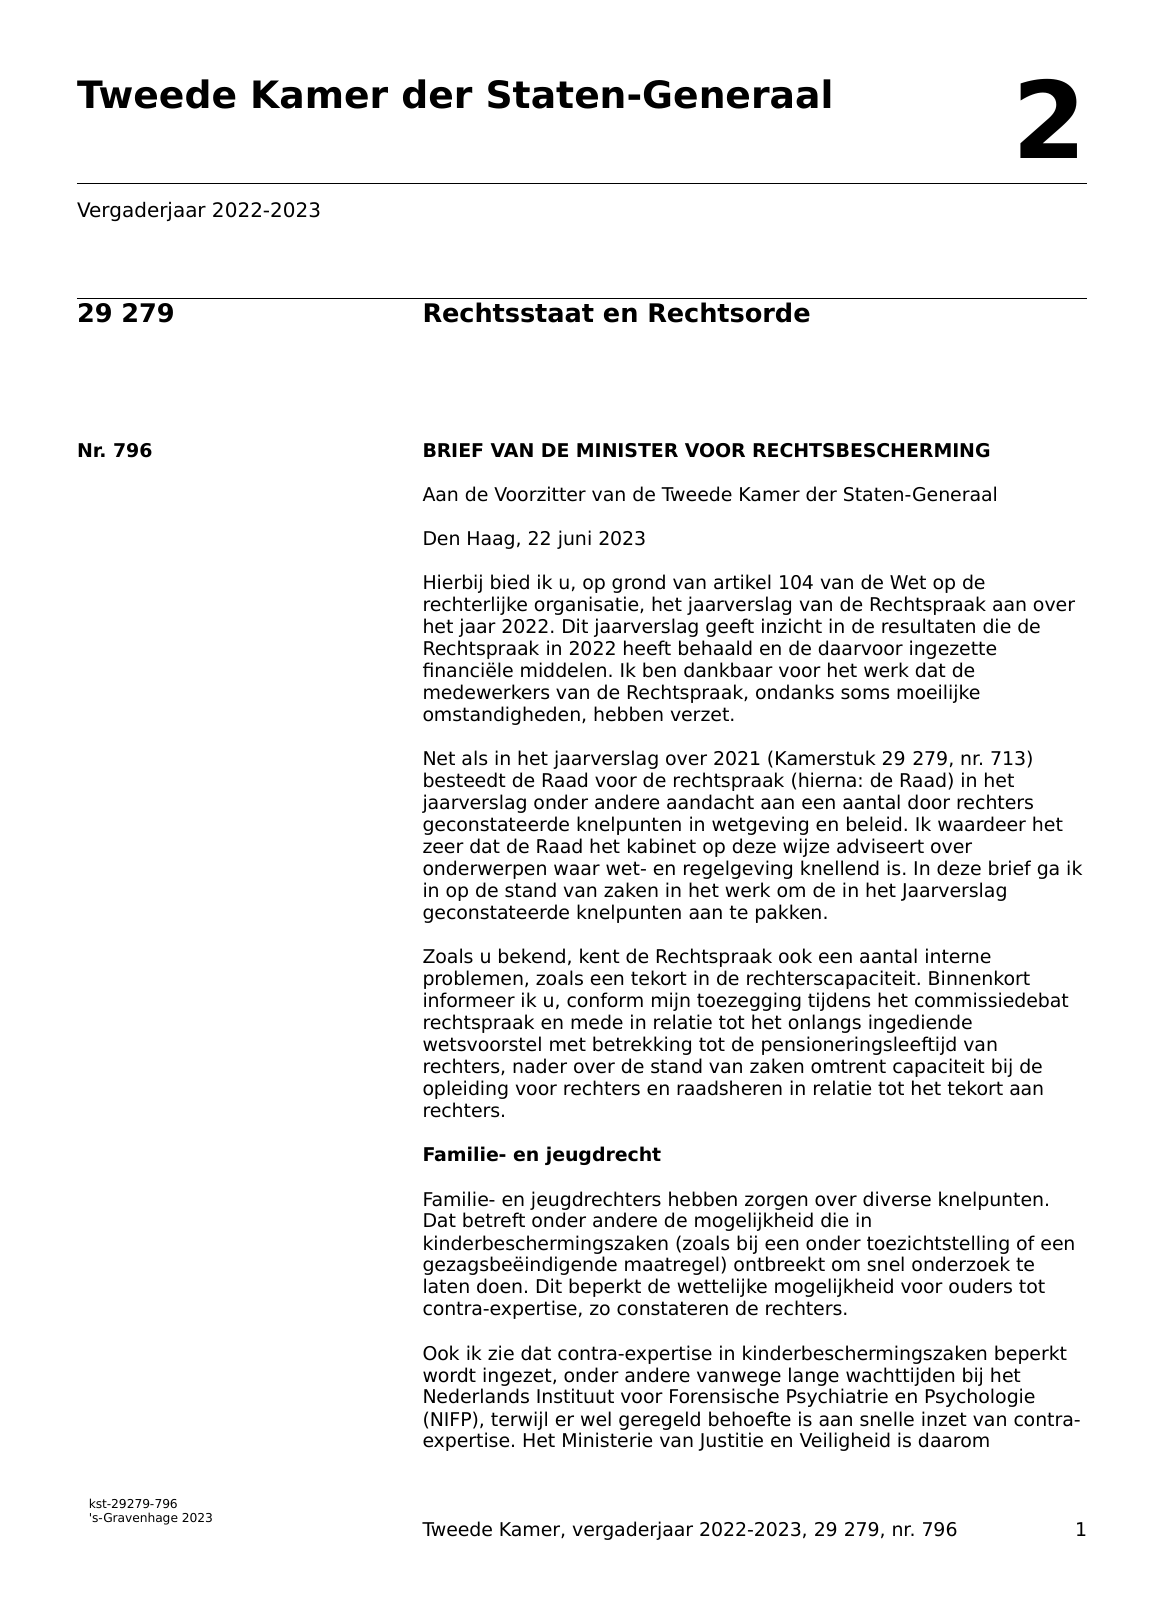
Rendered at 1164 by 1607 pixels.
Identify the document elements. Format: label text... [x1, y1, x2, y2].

subtitle Nr. 796 BRIEF VAN DE MINISTER VOOR RECHTSBESCHERMING [77, 440, 1087, 462]
text Zoals u bekend, kent de Rechtspraak ook een aantal interne problemen, zoals een tekort in de rechterscapaciteit. Binnenkort informeer ik u, conform mijn toezegging tijdens het commissiedebat rechtspraak en mede in relatie tot het onlangs ingediende wetsvoorstel met betrekking tot de pensioneringsleeftijd van rechters, nader over de stand van zaken omtrent capaciteit bij de opleiding voor rechters en raadsheren in relatie tot het tekort aan rechters. [422, 946, 1087, 1122]
text Hierbij bied ik u, op grond van artikel 104 van de Wet op de rechterlijke organisatie, het jaarverslag van de Rechtspraak aan over het jaar 2022. Dit jaarverslag geeft inzicht in de resultaten die de Rechtspraak in 2022 heeft behaald en de daarvoor ingezette financiële middelen. Ik ben dankbaar voor het werk dat de medewerkers van de Rechtspraak, ondanks soms moeilijke omstandigheden, hebben verzet. [422, 572, 1087, 726]
text Familie- en jeugdrechters hebben zorgen over diverse knelpunten. Dat betreft onder andere de mogelijkheid die in kinderbeschermingszaken (zoals bij een onder toezichtstelling of een gezagsbeëindigende maatregel) ontbreekt om snel onderzoek te laten doen. Dit beperkt de wettelijke mogelijkheid voor ouders tot contra-expertise, zo constateren de rechters. [422, 1188, 1087, 1320]
table_header Tweede Kamer der Staten-Generaal [77, 59, 886, 183]
text Ook ik zie dat contra-expertise in kinderbeschermingszaken beperkt wordt ingezet, onder andere vanwege lange wachttijden bij het Nederlands Instituut voor Forensische Psychiatrie en Psychologie (NIFP), terwijl er wel geregeld behoefte is aan snelle inzet van contra-expertise. Het Ministerie van Justitie en Veiligheid is daarom [422, 1342, 1087, 1452]
table_cell Vergaderjaar 2022-2023 [77, 184, 1087, 298]
text kst-29279-796 [88, 1497, 323, 1511]
subtitle Familie- en jeugdrecht [422, 1144, 1087, 1166]
text Net als in het jaarverslag over 2021 (Kamerstuk 29 279, nr. 713) besteedt de Raad voor de rechtspraak (hierna: de Raad) in het jaarverslag onder andere aandacht aan een aantal door rechters geconstateerde knelpunten in wetgeving en beleid. Ik waardeer het zeer dat de Raad het kabinet op deze wijze adviseert over onderwerpen waar wet- en regelgeving knellend is. In deze brief ga ik in op de stand van zaken in het werk om de in het Jaarverslag geconstateerde knelpunten aan te pakken. [422, 748, 1087, 924]
table_header 2 [886, 59, 1087, 183]
text Aan de Voorzitter van de Tweede Kamer der Staten-Generaal [422, 484, 1087, 506]
text 's-Gravenhage 2023 [88, 1511, 323, 1525]
text Den Haag, 22 juni 2023 [422, 528, 1087, 550]
subtitle 29 279 Rechtsstaat en Rechtsorde [77, 299, 1087, 329]
